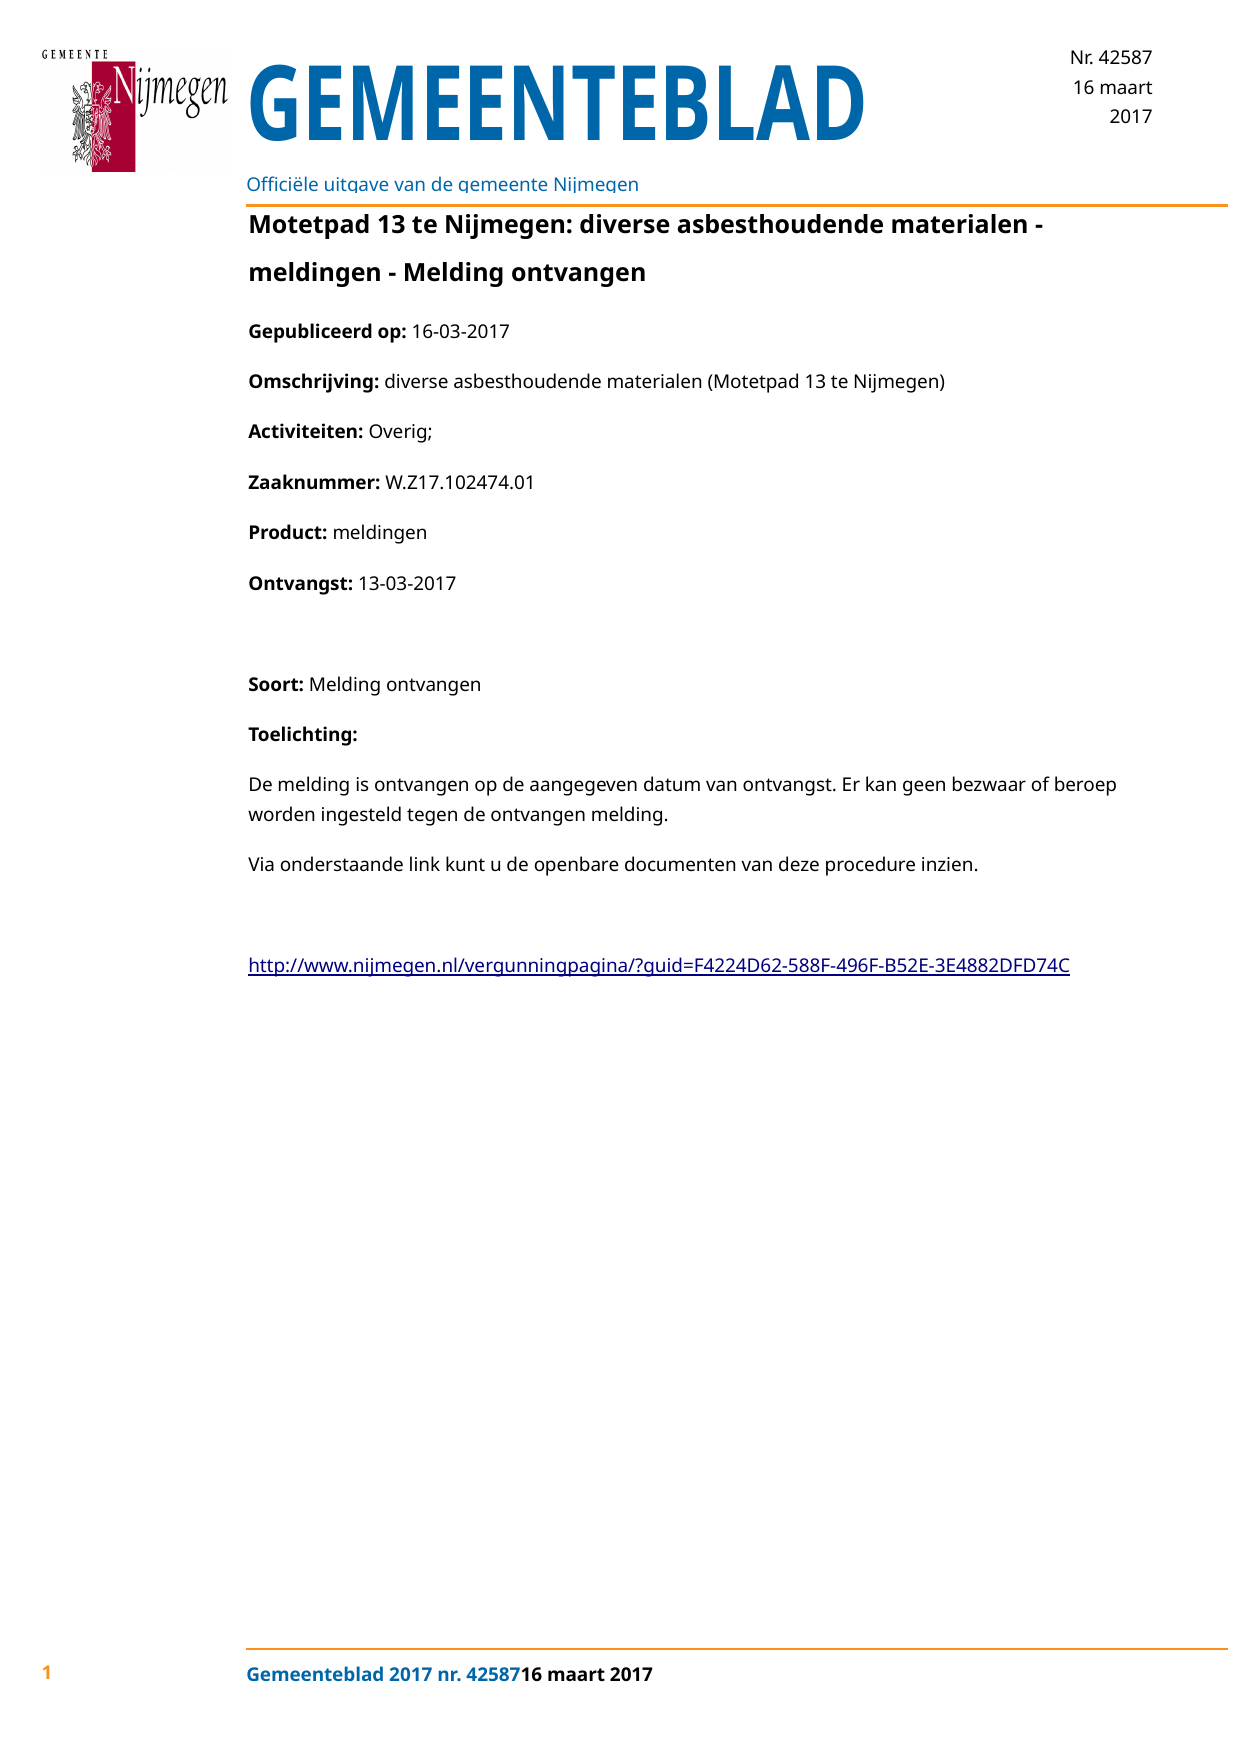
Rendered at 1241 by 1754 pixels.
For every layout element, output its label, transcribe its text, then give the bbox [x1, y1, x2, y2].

text Soort: Melding ontvangen [248, 671, 1152, 697]
text Product: meldingen [248, 519, 1152, 545]
text Motetpad 13 te Nijmegen: diverse asbesthoudende materialen - meldingen - Melding ontvangen [248, 207, 1152, 288]
picture [41, 47, 231, 172]
text Omschrijving: diverse asbesthoudende materialen (Motetpad 13 te Nijmegen) [248, 368, 1152, 394]
text Toelichting: [248, 721, 1152, 747]
text Zaaknummer: W.Z17.102474.01 [248, 469, 1152, 495]
text Activiteiten: Overig; [248, 419, 1152, 444]
text Via onderstaande link kunt u de openbare documenten van deze procedure inzien. [248, 852, 1152, 877]
text De melding is ontvangen op de aangegeven datum van ontvangst. Er kan geen bezwaar of beroep worden ingesteld tegen de ontvangen melding. [248, 772, 1152, 827]
text Ontvangst: 13-03-2017 [248, 570, 1152, 596]
text Gepubliceerd op: 16-03-2017 [248, 318, 1152, 344]
text http://www.nijmegen.nl/vergunningpagina/?guid=F4224D62-588F-496F-B52E-3E4882DFD74C [248, 952, 1152, 978]
